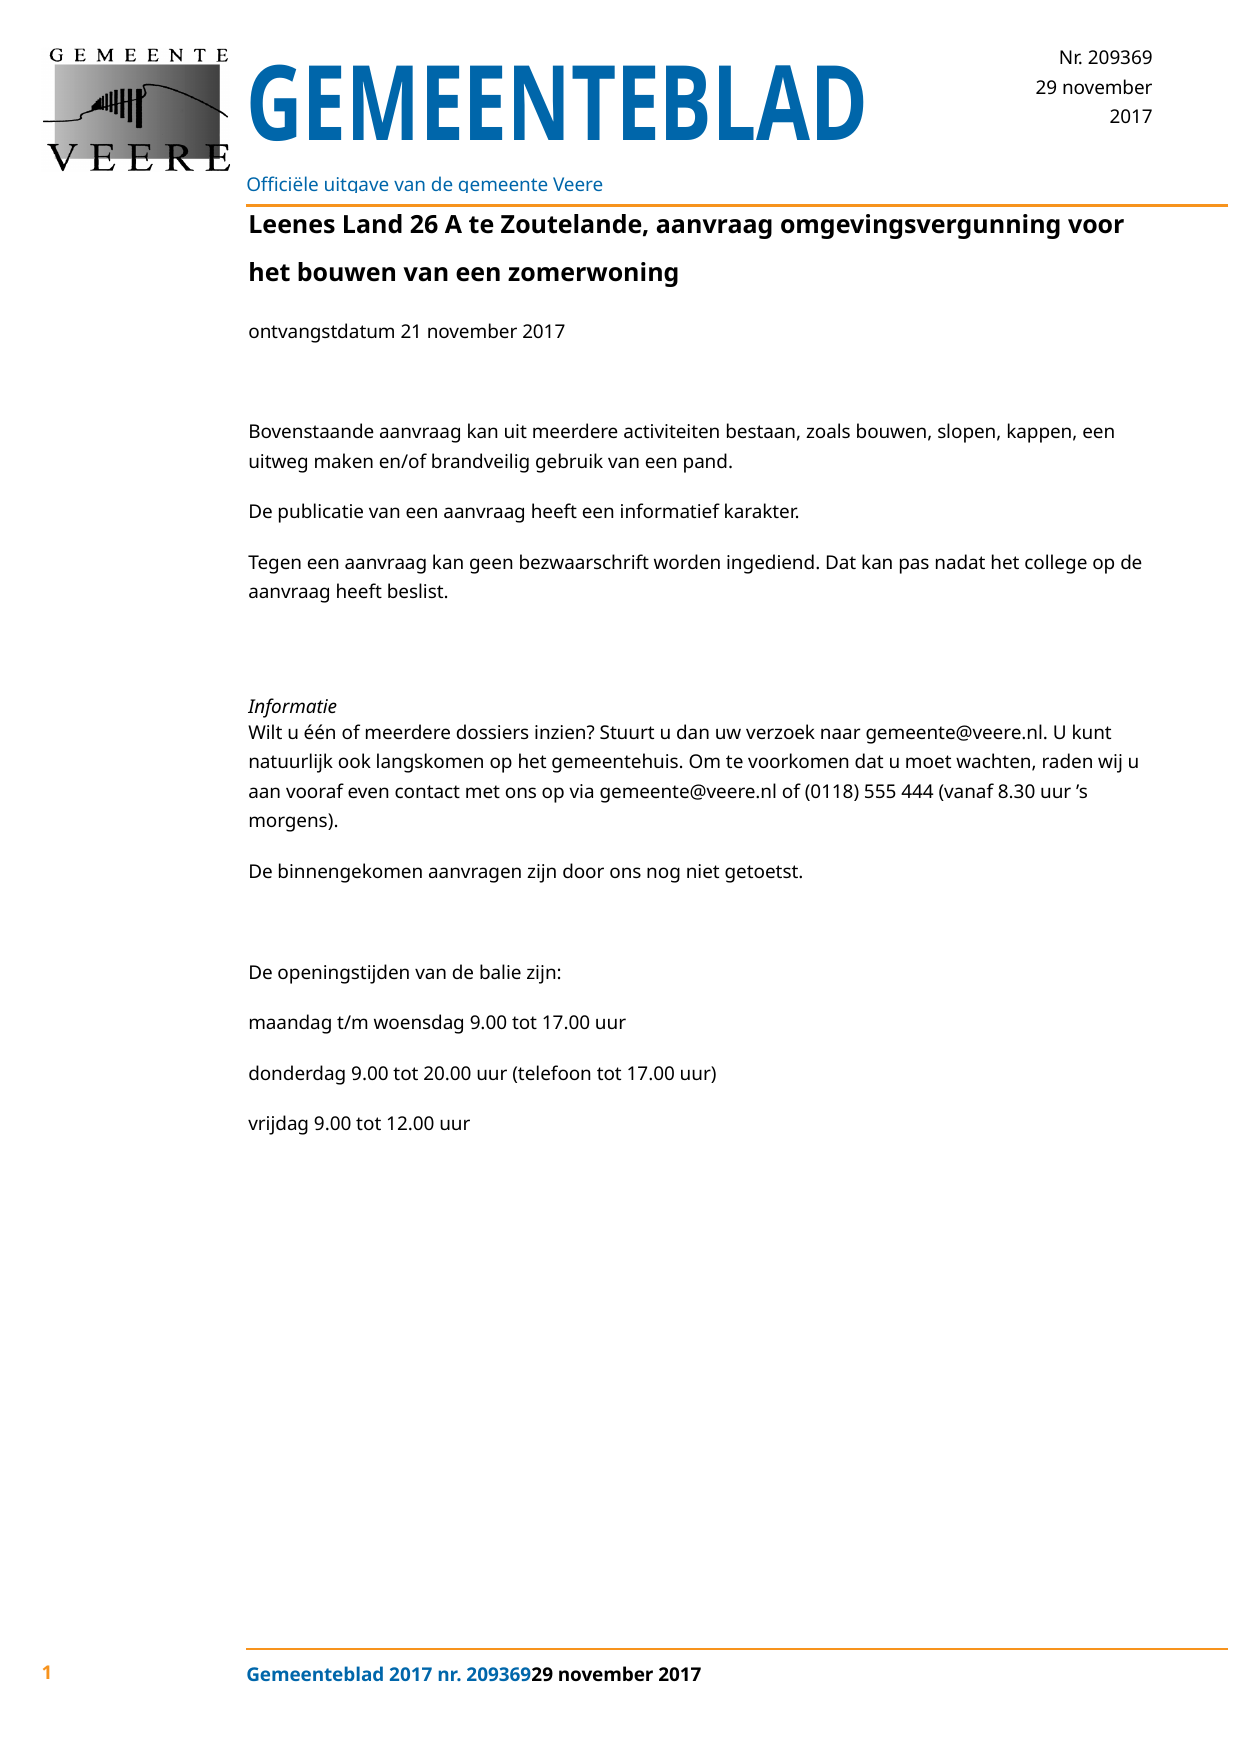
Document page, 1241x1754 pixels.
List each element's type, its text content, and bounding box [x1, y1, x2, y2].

text donderdag 9.00 tot 20.00 uur (telefoon tot 17.00 uur) [248, 1060, 1152, 1085]
text Wilt u één of meerdere dossiers inzien? Stuurt u dan uw verzoek naar gemeente@veere.nl. U kunt natuurlijk ook langskomen op het gemeentehuis. Om te voorkomen dat u moet wachten, raden wij u aan vooraf even contact met ons op via gemeente@veere.nl of (0118) 555 444 (vanaf 8.30 uur ’s morgens). [248, 719, 1152, 833]
text maandag t/m woensdag 9.00 tot 17.00 uur [248, 1009, 1152, 1035]
text Bovenstaande aanvraag kan uit meerdere activiteiten bestaan, zoals bouwen, slopen, kappen, een uitweg maken en/of brandveilig gebruik van een pand. [248, 419, 1152, 474]
text Tegen een aanvraag kan geen bezwaarschrift worden ingediend. Dat kan pas nadat het college op de aanvraag heeft beslist. [248, 549, 1152, 604]
text Leenes Land 26 A te Zoutelande, aanvraag omgevingsvergunning voor het bouwen van een zomerwoning [248, 207, 1152, 288]
picture [41, 47, 231, 172]
text De binnengekomen aanvragen zijn door ons nog niet getoetst. [248, 858, 1152, 884]
text Informatie [248, 693, 1152, 719]
text De openingstijden van de balie zijn: [248, 959, 1152, 984]
text ontvangstdatum 21 november 2017 [248, 318, 1152, 344]
text vrijdag 9.00 tot 12.00 uur [248, 1110, 1152, 1136]
text De publicatie van een aanvraag heeft een informatief karakter. [248, 499, 1152, 524]
